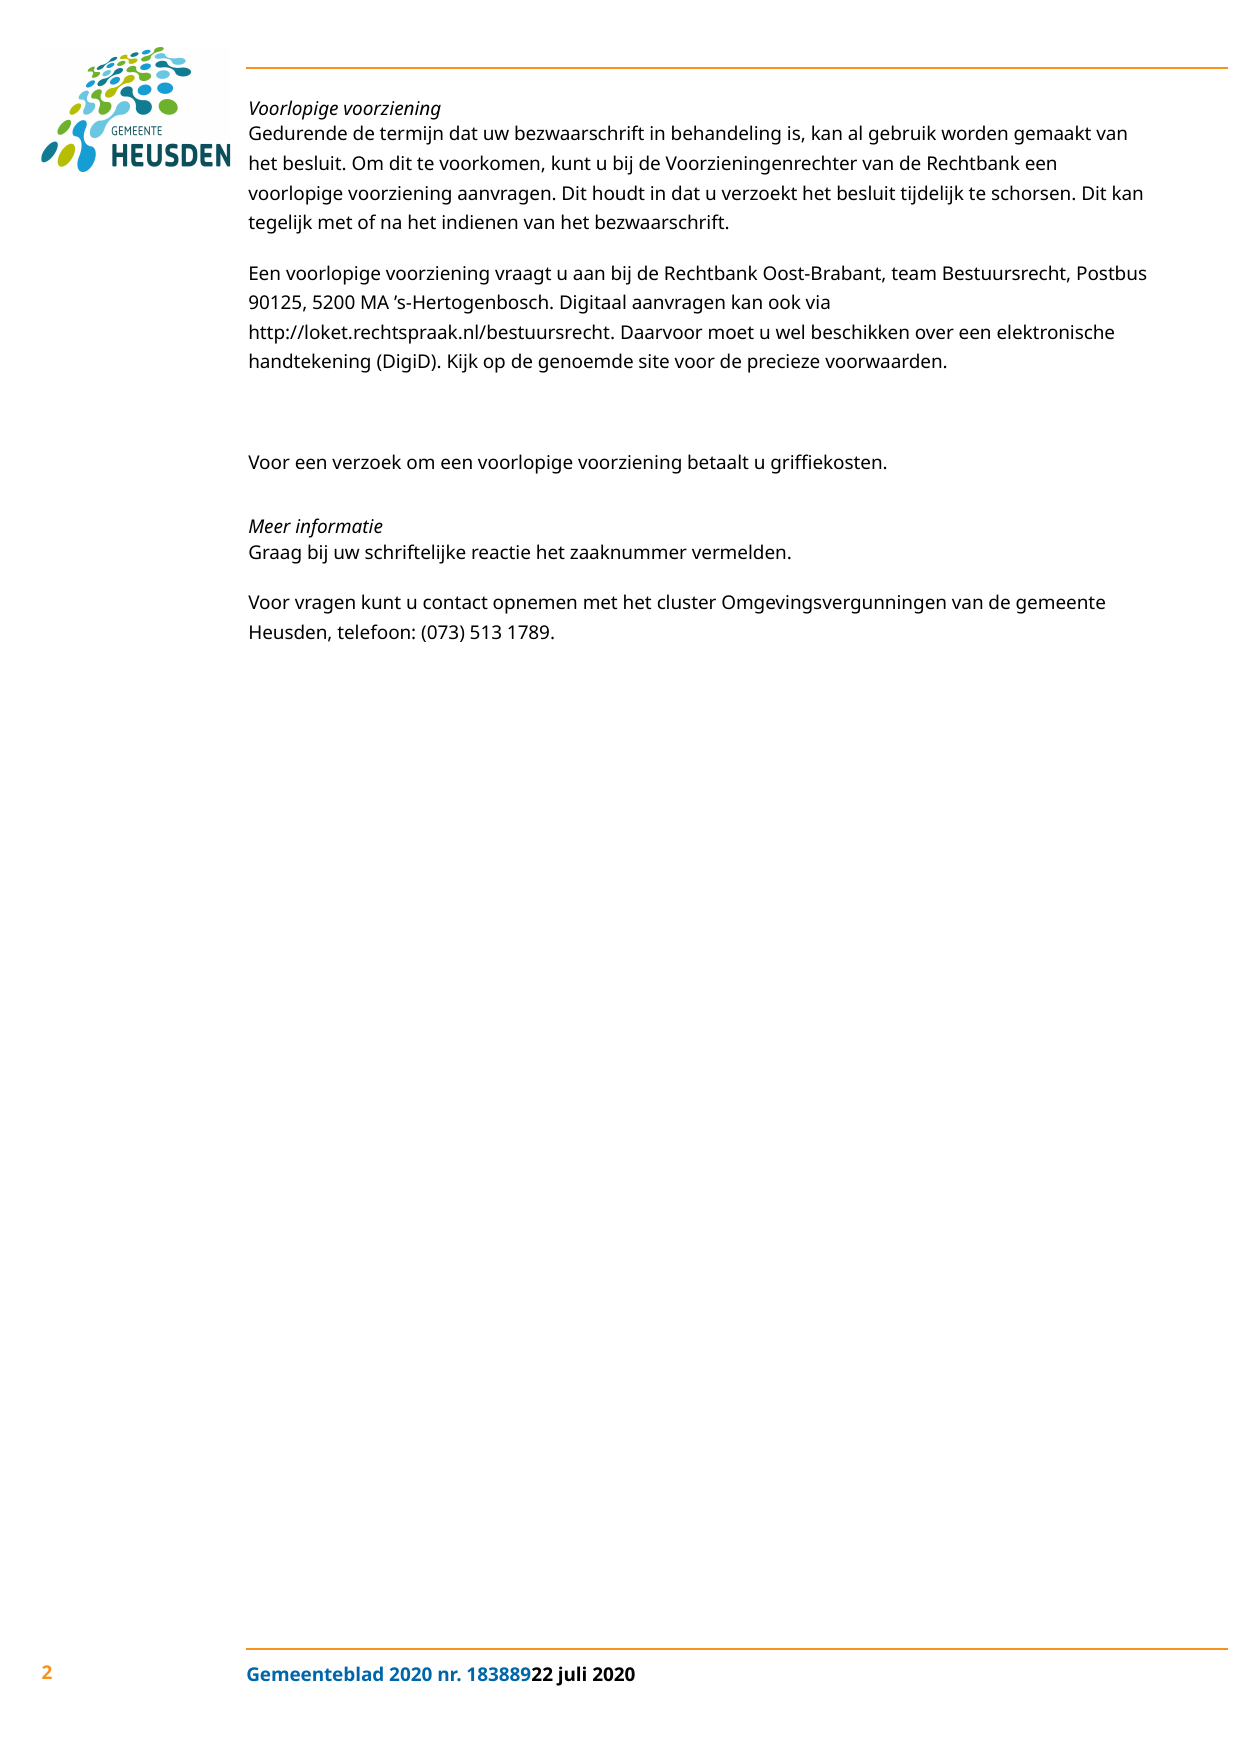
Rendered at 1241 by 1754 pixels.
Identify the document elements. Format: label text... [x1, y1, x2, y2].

text Een voorlopige voorziening vraagt u aan bij de Rechtbank Oost-Brabant, team Bestuursrecht, Postbus 90125, 5200 MA ’s-Hertogenbosch. Digitaal aanvragen kan ook via http://loket.rechtspraak.nl/bestuursrecht. Daarvoor moet u wel beschikken over een elektronische handtekening (DigiD). Kijk op de genoemde site voor de precieze voorwaarden. [248, 260, 1152, 374]
text Meer informatie [248, 513, 1152, 539]
text Voor vragen kunt u contact opnemen met het cluster Omgevingsvergunningen van de gemeente Heusden, telefoon: (073) 513 1789. [248, 589, 1152, 645]
text Gedurende de termijn dat uw bezwaarschrift in behandeling is, kan al gebruik worden gemaakt van het besluit. Om dit te voorkomen, kunt u bij de Voorzieningenrechter van de Rechtbank een voorlopige voorziening aanvragen. Dit houdt in dat u verzoekt het besluit tijdelijk te schorsen. Dit kan tegelijk met of na het indienen van het bezwaarschrift. [248, 121, 1152, 235]
picture [41, 47, 231, 172]
text Voor een verzoek om een voorlopige voorziening betaalt u griffiekosten. [248, 449, 1152, 475]
text Graag bij uw schriftelijke reactie het zaaknummer vermelden. [248, 539, 1152, 565]
text Voorlopige voorziening [248, 95, 1152, 121]
